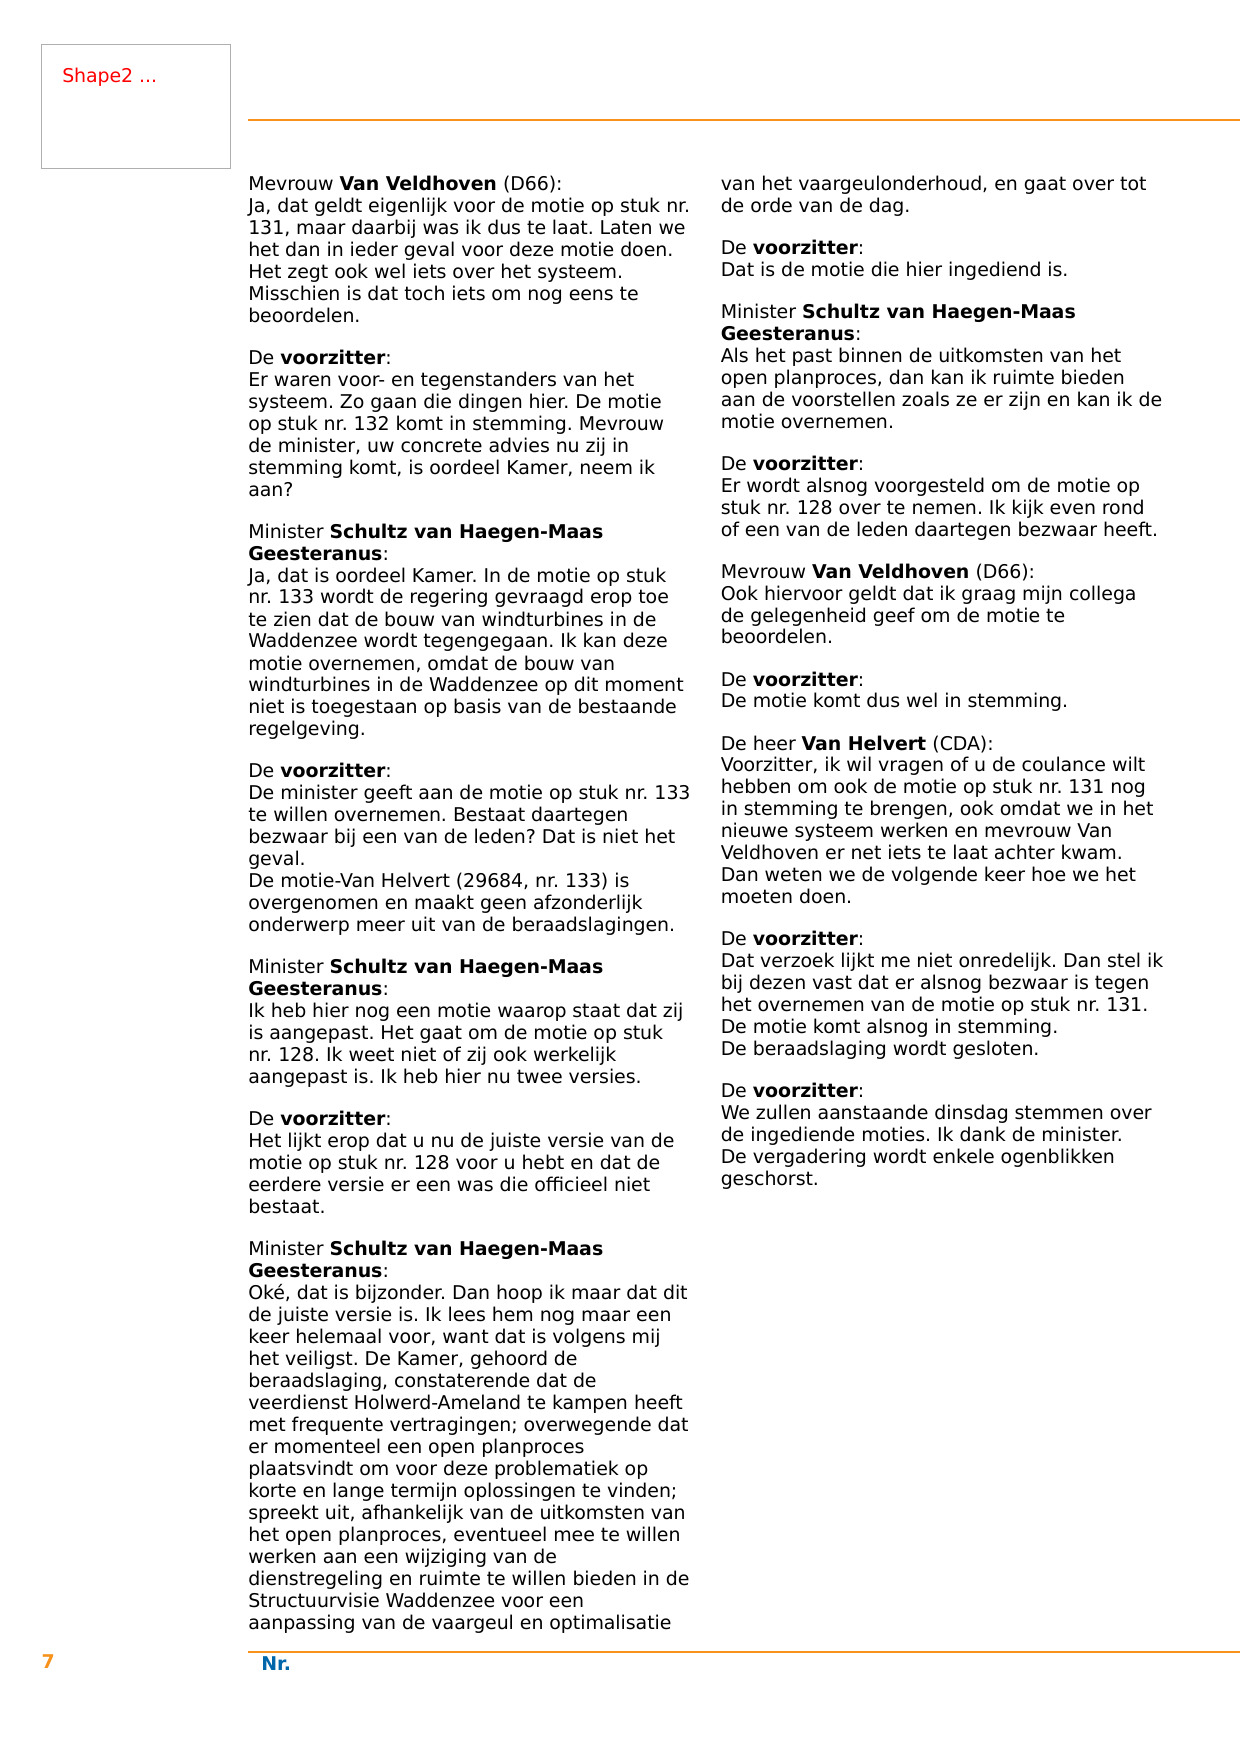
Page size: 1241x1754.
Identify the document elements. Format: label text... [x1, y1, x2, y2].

text De voorzitter: [721, 237, 1163, 259]
text De motie komt dus wel in stemming. [721, 690, 1163, 712]
text De voorzitter: [721, 928, 1163, 950]
text De voorzitter: [721, 453, 1163, 474]
text van het vaargeulonderhoud, en gaat over tot de orde van de dag. [721, 173, 1163, 217]
text De heer Van Helvert (CDA): [721, 732, 1163, 754]
text De beraadslaging wordt gesloten. [721, 1038, 1163, 1060]
text Als het past binnen de uitkomsten van het open planproces, dan kan ik ruimte bieden aan de voorstellen zoals ze er zijn en kan ik de motie overnemen. [721, 345, 1163, 433]
text Er waren voor- en tegenstanders van het systeem. Zo gaan die dingen hier. De motie op stuk nr. 132 komt in stemming. Mevrouw de minister, uw concrete advies nu zij in stemming komt, is oordeel Kamer, neem ik aan? [248, 369, 691, 501]
text Minister Schultz van Haegen-Maas Geesteranus: [248, 956, 691, 1000]
text Dat is de motie die hier ingediend is. [721, 259, 1163, 281]
text We zullen aanstaande dinsdag stemmen over de ingediende moties. Ik dank de minister. [721, 1102, 1163, 1146]
text Mevrouw Van Veldhoven (D66): [248, 173, 691, 195]
text Ja, dat is oordeel Kamer. In de motie op stuk nr. 133 wordt de regering gevraagd erop toe te zien dat de bouw van windturbines in de Waddenzee wordt tegengegaan. Ik kan deze motie overnemen, omdat de bouw van windturbines in de Waddenzee op dit moment niet is toegestaan op basis van de bestaande regelgeving. [248, 564, 691, 740]
text Ja, dat geldt eigenlijk voor de motie op stuk nr. 131, maar daarbij was ik dus te laat. Laten we het dan in ieder geval voor deze motie doen. Het zegt ook wel iets over het systeem. Misschien is dat toch iets om nog eens te beoordelen. [248, 195, 691, 327]
text Ook hiervoor geldt dat ik graag mijn collega de gelegenheid geef om de motie te beoordelen. [721, 582, 1163, 648]
text Er wordt alsnog voorgesteld om de motie op stuk nr. 128 over te nemen. Ik kijk even rond of een van de leden daartegen bezwaar heeft. [721, 474, 1163, 541]
text De voorzitter: [248, 1108, 691, 1130]
text De minister geeft aan de motie op stuk nr. 133 te willen overnemen. Bestaat daartegen bezwaar bij een van de leden? Dat is niet het geval. [248, 782, 691, 870]
text Dat verzoek lijkt me niet onredelijk. Dan stel ik bij dezen vast dat er alsnog bezwaar is tegen het overnemen van de motie op stuk nr. 131. De motie komt alsnog in stemming. [721, 950, 1163, 1038]
text Voorzitter, ik wil vragen of u de coulance wilt hebben om ook de motie op stuk nr. 131 nog in stemming te brengen, ook omdat we in het nieuwe systeem werken en mevrouw Van Veldhoven er net iets te laat achter kwam. Dan weten we de volgende keer hoe we het moeten doen. [721, 754, 1163, 908]
text Ik heb hier nog een motie waarop staat dat zij is aangepast. Het gaat om de motie op stuk nr. 128. Ik weet niet of zij ook werkelijk aangepast is. Ik heb hier nu twee versies. [248, 1000, 691, 1088]
text Minister Schultz van Haegen-Maas Geesteranus: [721, 301, 1163, 345]
text Minister Schultz van Haegen-Maas Geesteranus: [248, 1238, 691, 1282]
text Het lijkt erop dat u nu de juiste versie van de motie op stuk nr. 128 voor u hebt en dat de eerdere versie er een was die officieel niet bestaat. [248, 1130, 691, 1218]
text De motie-Van Helvert (29684, nr. 133) is overgenomen en maakt geen afzonderlijk onderwerp meer uit van de beraadslagingen. [248, 870, 691, 936]
text De voorzitter: [248, 760, 691, 782]
text De voorzitter: [721, 668, 1163, 690]
text Mevrouw Van Veldhoven (D66): [721, 561, 1163, 582]
text De voorzitter: [248, 347, 691, 369]
text Oké, dat is bijzonder. Dan hoop ik maar dat dit de juiste versie is. Ik lees hem nog maar een keer helemaal voor, want dat is volgens mij het veiligst. De Kamer, gehoord de beraadslaging, constaterende dat de veerdienst Holwerd-Ameland te kampen heeft met frequente vertragingen; overwegende dat er momenteel een open planproces plaatsvindt om voor deze problematiek op korte en lange termijn oplossingen te vinden; spreekt uit, afhankelijk van de uitkomsten van het open planproces, eventueel mee te willen werken aan een wijziging van de dienstregeling en ruimte te willen bieden in de Structuurvisie Waddenzee voor een aanpassing van de vaargeul en optimalisatie [248, 1282, 691, 1633]
text De vergadering wordt enkele ogenblikken geschorst. [721, 1146, 1163, 1190]
text Minister Schultz van Haegen-Maas Geesteranus: [248, 521, 691, 564]
text De voorzitter: [721, 1080, 1163, 1102]
